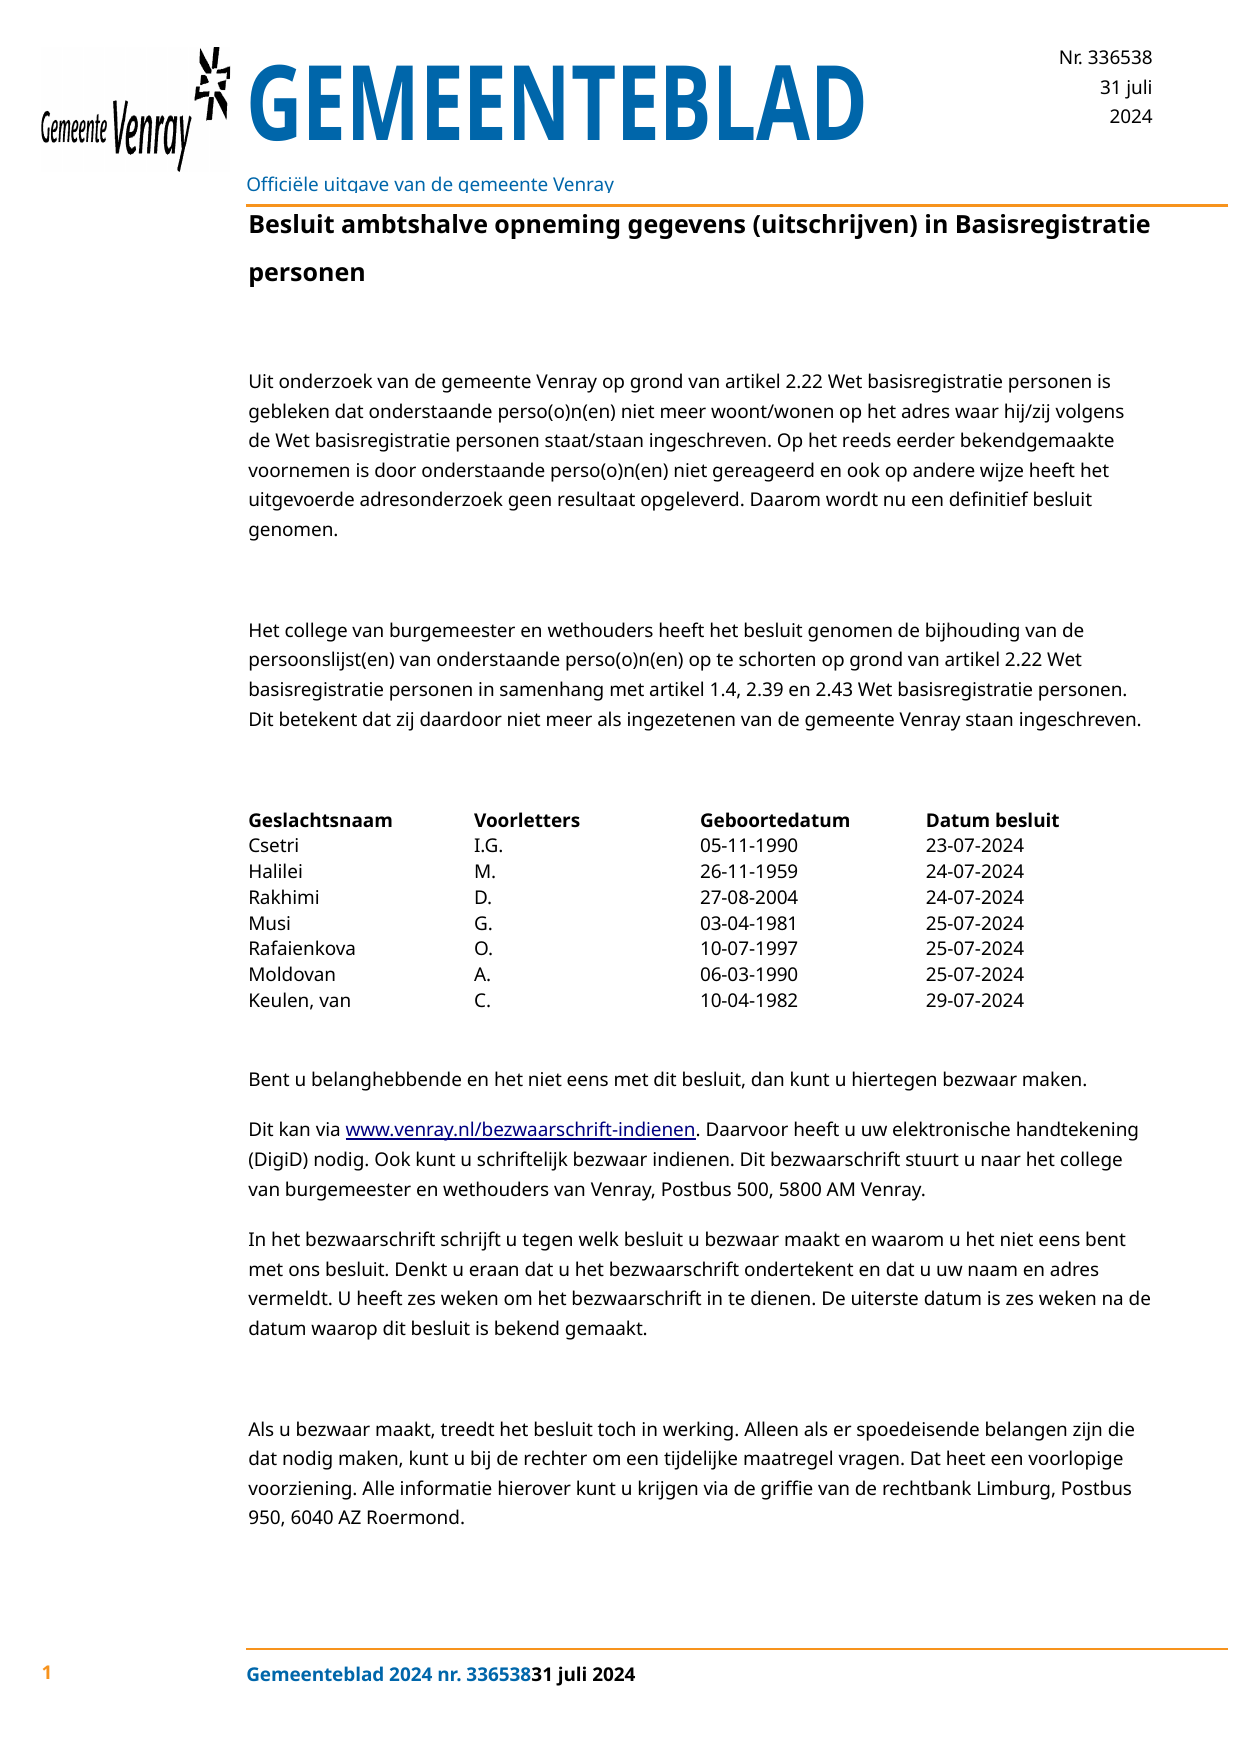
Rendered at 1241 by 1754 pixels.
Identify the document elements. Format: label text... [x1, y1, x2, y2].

table_header Geslachtsnaam [248, 807, 474, 832]
text Besluit ambtshalve opneming gegevens (uitschrijven) in Basisregistratie personen [248, 207, 1152, 288]
table_cell 05-11-1990 [700, 833, 926, 858]
table_header Geboortedatum [700, 807, 926, 832]
text Dit kan via www.venray.nl/bezwaarschrift-indienen. Daarvoor heeft u uw elektronische handtekening (DigiD) nodig. Ook kunt u schriftelijk bezwaar indienen. Dit bezwaarschrift stuurt u naar het college van burgemeester en wethouders van Venray, Postbus 500, 5800 AM Venray. [248, 1117, 1152, 1202]
table_cell 23-07-2024 [926, 833, 1152, 858]
table_cell M. [474, 858, 700, 884]
table_cell Rafaienkova [248, 935, 474, 961]
text Als u bezwaar maakt, treedt het besluit toch in werking. Alleen als er spoedeisende belangen zijn die dat nodig maken, kunt u bij de rechter om een tijdelijke maatregel vragen. Dat heet een voorlopige voorziening. Alle informatie hierover kunt u krijgen via de griffie van de rechtbank Limburg, Postbus 950, 6040 AZ Roermond. [248, 1416, 1152, 1530]
table_header Datum besluit [926, 807, 1152, 832]
table_cell 24-07-2024 [926, 858, 1152, 884]
table_cell 24-07-2024 [926, 884, 1152, 910]
table_cell C. [474, 987, 700, 1013]
table_cell 03-04-1981 [700, 910, 926, 935]
table_cell I.G. [474, 833, 700, 858]
table_cell A. [474, 961, 700, 987]
table_cell 10-07-1997 [700, 935, 926, 961]
table_cell D. [474, 884, 700, 910]
table_cell O. [474, 935, 700, 961]
table_cell Csetri [248, 833, 474, 858]
table_cell Moldovan [248, 961, 474, 987]
table_cell 25-07-2024 [926, 961, 1152, 987]
text Het college van burgemeester en wethouders heeft het besluit genomen de bijhouding van de persoonslijst(en) van onderstaande perso(o)n(en) op te schorten op grond van artikel 2.22 Wet basisregistratie personen in samenhang met artikel 1.4, 2.39 en 2.43 Wet basisregistratie personen. Dit betekent dat zij daardoor niet meer als ingezetenen van de gemeente Venray staan ingeschreven. [248, 617, 1152, 732]
table_cell G. [474, 910, 700, 935]
table_cell Halilei [248, 858, 474, 884]
text Uit onderzoek van de gemeente Venray op grond van artikel 2.22 Wet basisregistratie personen is gebleken dat onderstaande perso(o)n(en) niet meer woont/wonen op het adres waar hij/zij volgens de Wet basisregistratie personen staat/staan ingeschreven. Op het reeds eerder bekendgemaakte voornemen is door onderstaande perso(o)n(en) niet gereageerd en ook op andere wijze heeft het uitgevoerde adresonderzoek geen resultaat opgeleverd. Daarom wordt nu een definitief besluit genomen. [248, 368, 1152, 542]
text In het bezwaarschrift schrijft u tegen welk besluit u bezwaar maakt en waarom u het niet eens bent met ons besluit. Denkt u eraan dat u het bezwaarschrift ondertekent en dat u uw naam en adres vermeldt. U heeft zes weken om het bezwaarschrift in te dienen. De uiterste datum is zes weken na de datum waarop dit besluit is bekend gemaakt. [248, 1226, 1152, 1341]
table_cell Rakhimi [248, 884, 474, 910]
table_cell 06-03-1990 [700, 961, 926, 987]
table_cell 29-07-2024 [926, 987, 1152, 1013]
table_cell Keulen, van [248, 987, 474, 1013]
text Bent u belanghebbende en het niet eens met dit besluit, dan kunt u hiertegen bezwaar maken. [248, 1066, 1152, 1092]
table_cell 27-08-2004 [700, 884, 926, 910]
table_header Voorletters [474, 807, 700, 832]
picture [41, 47, 231, 172]
table_cell 25-07-2024 [926, 935, 1152, 961]
table_cell 26-11-1959 [700, 858, 926, 884]
table_cell Musi [248, 910, 474, 935]
table_cell 25-07-2024 [926, 910, 1152, 935]
table_cell 10-04-1982 [700, 987, 926, 1013]
